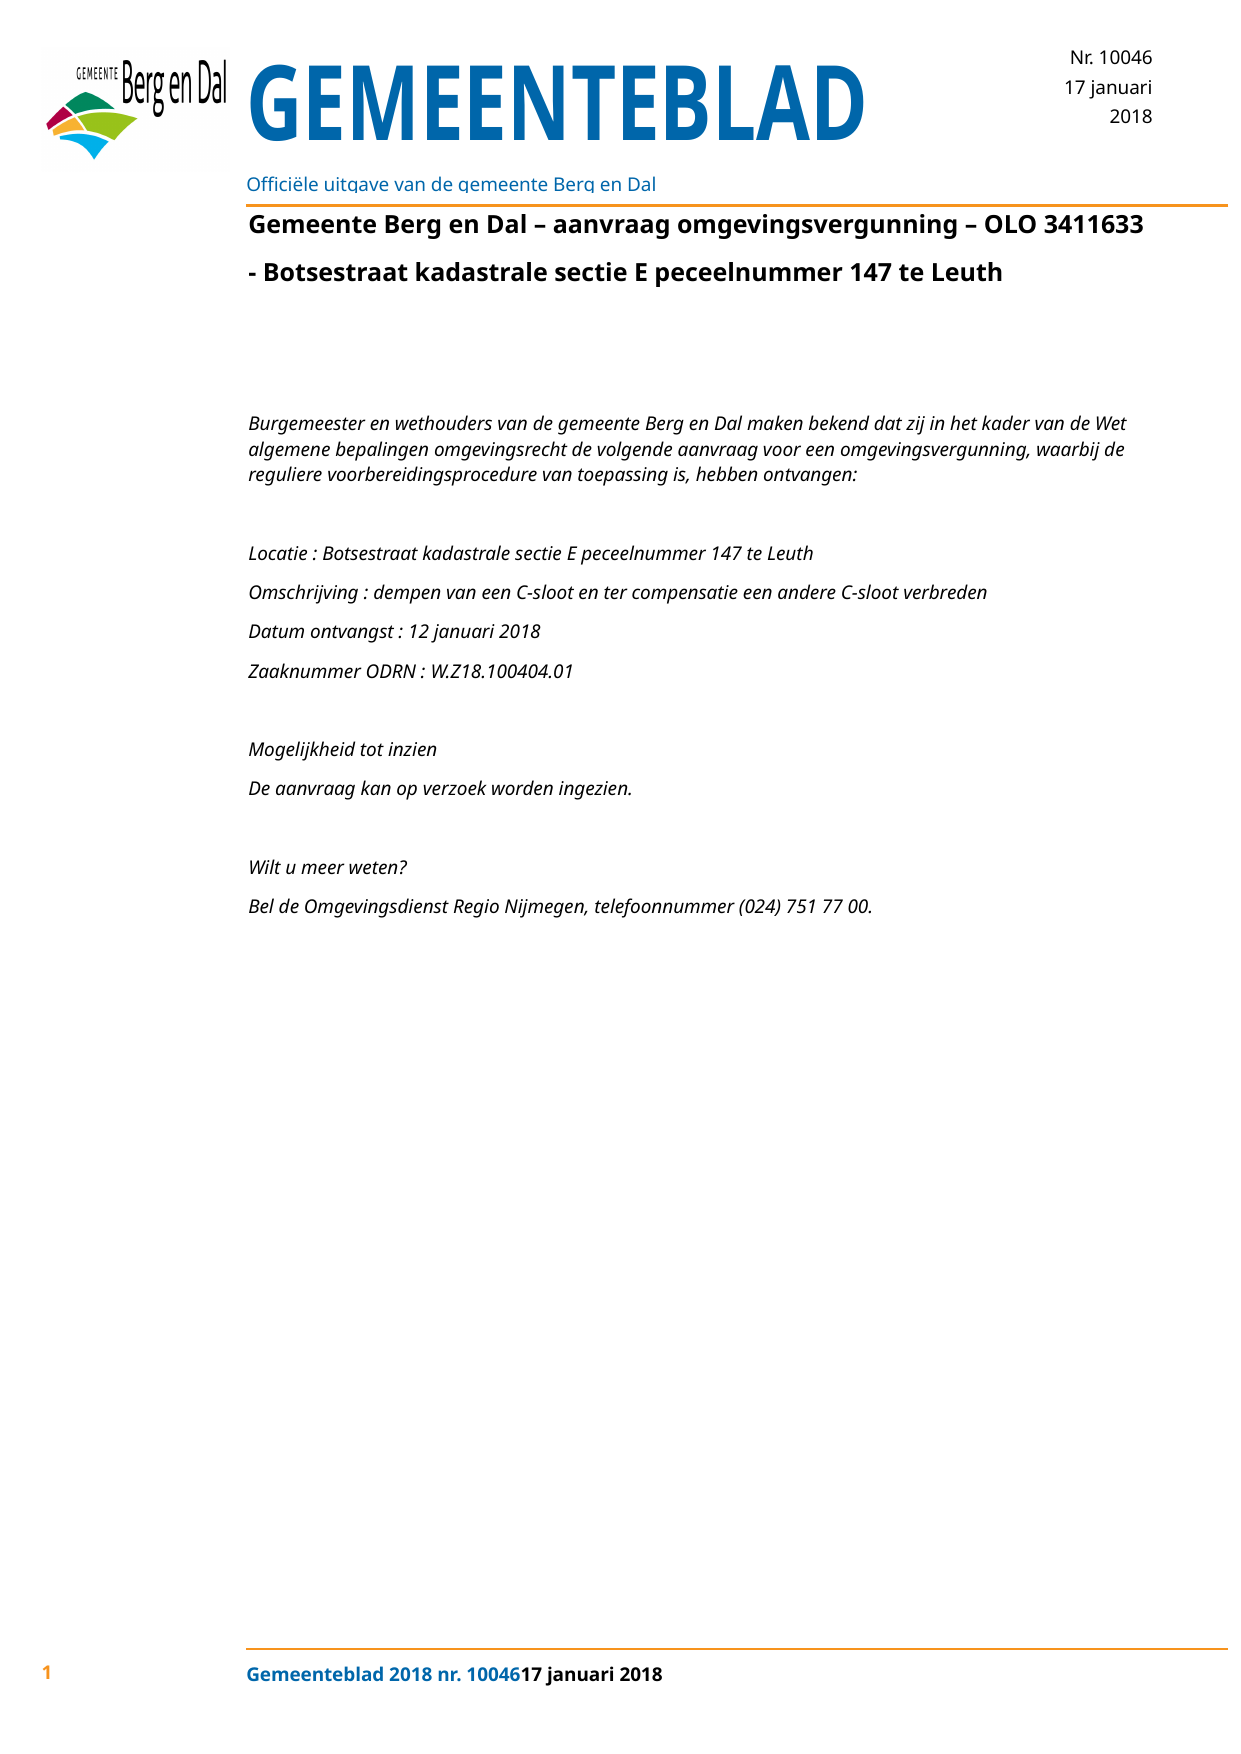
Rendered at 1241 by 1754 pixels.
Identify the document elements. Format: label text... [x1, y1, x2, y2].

text Zaaknummer ODRN : W.Z18.100404.01 [248, 658, 1152, 683]
text Locatie : Botsestraat kadastrale sectie E peceelnummer 147 te Leuth [248, 540, 1152, 566]
text Bel de Omgevingsdienst Regio Nijmegen, telefoonnummer (024) 751 77 00. [248, 893, 1152, 919]
text Burgemeester en wethouders van de gemeente Berg en Dal maken bekend dat zij in het kader van de Wet algemene bepalingen omgevingsrecht de volgende aanvraag voor een omgevingsvergunning, waarbij de reguliere voorbereidingsprocedure van toepassing is, hebben ontvangen: [248, 410, 1152, 487]
text Mogelijkheid tot inzien [248, 736, 1152, 762]
text De aanvraag kan op verzoek worden ingezien. [248, 776, 1152, 801]
text Datum ontvangst : 12 januari 2018 [248, 618, 1152, 644]
picture [41, 47, 231, 172]
text Gemeente Berg en Dal – aanvraag omgevingsvergunning – OLO 3411633 - Botsestraat kadastrale sectie E peceelnummer 147 te Leuth [248, 207, 1152, 288]
text Omschrijving : dempen van een C-sloot en ter compensatie een andere C-sloot verbreden [248, 579, 1152, 605]
text Wilt u meer weten? [248, 854, 1152, 880]
